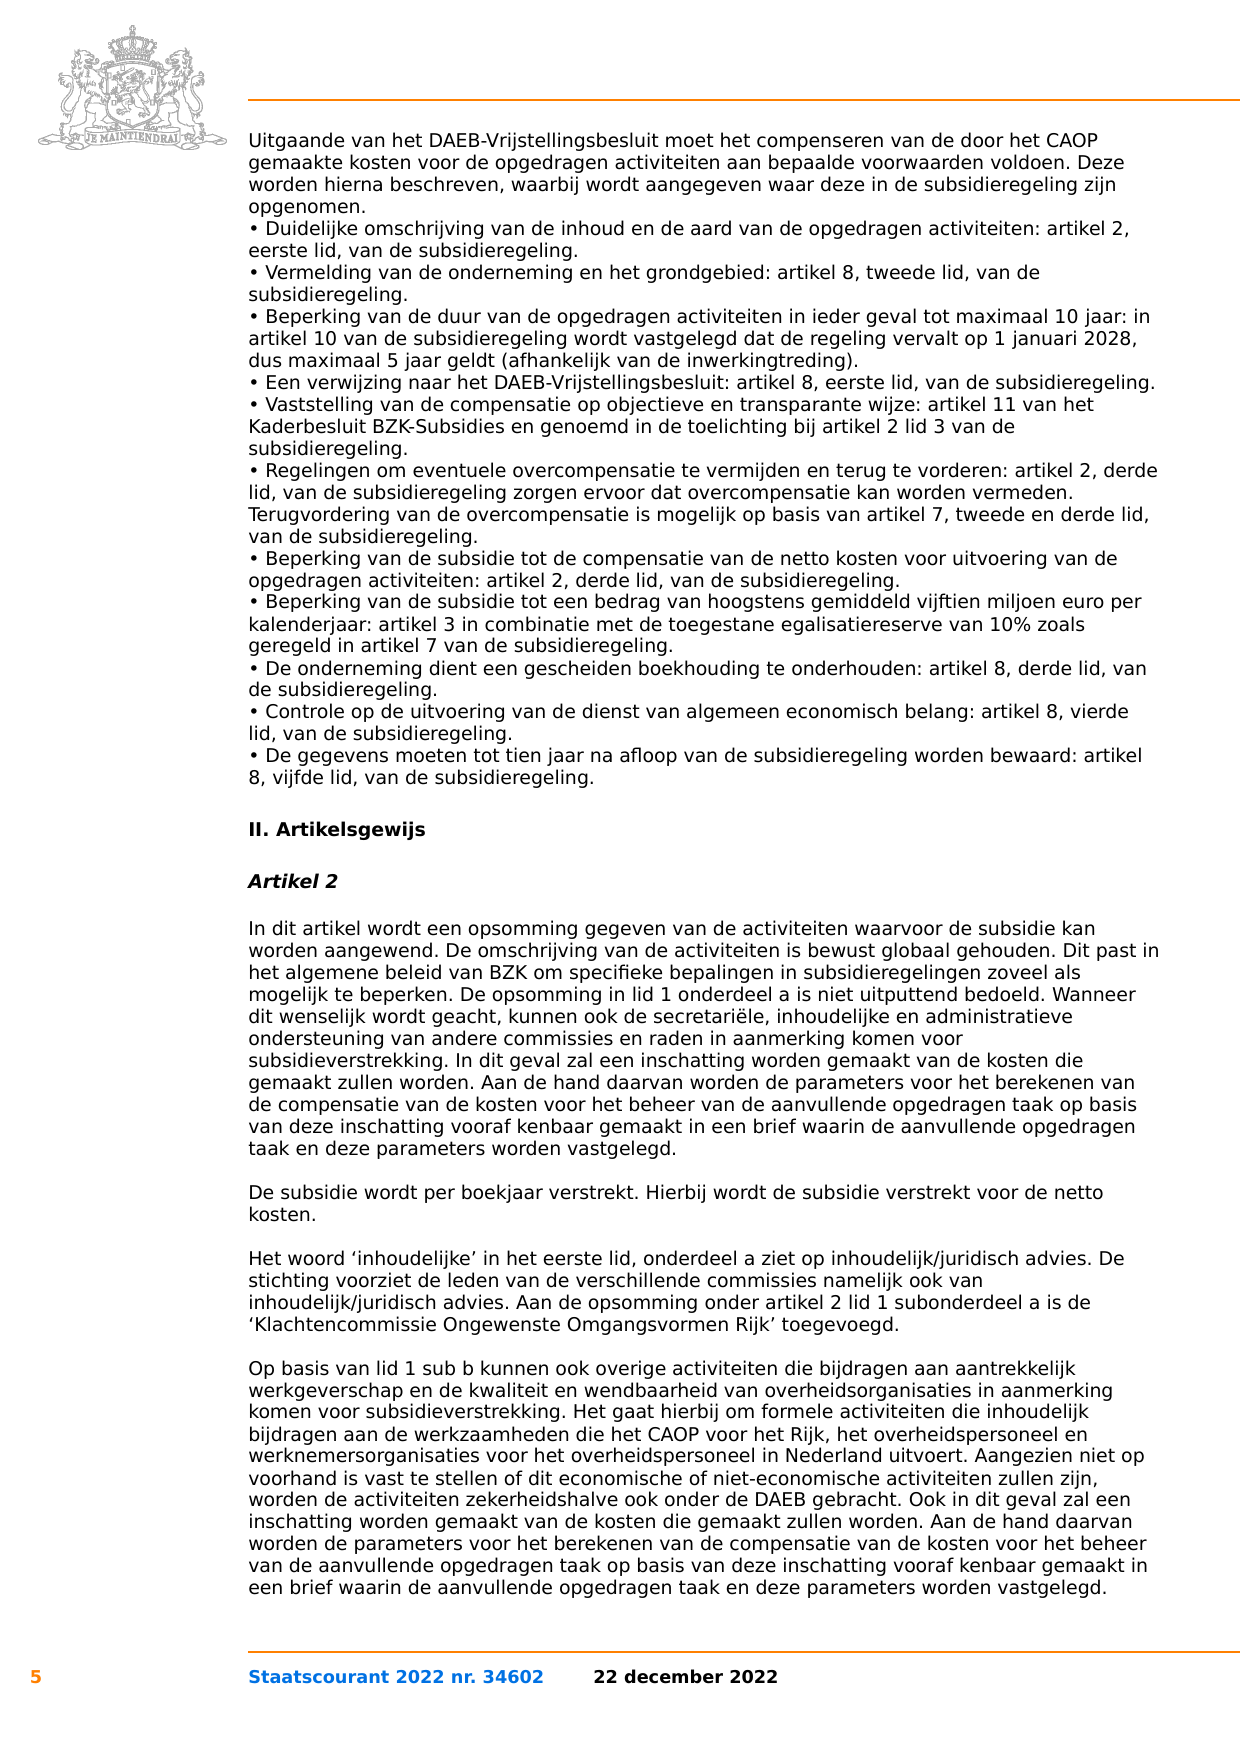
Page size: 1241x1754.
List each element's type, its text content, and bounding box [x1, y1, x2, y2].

picture [38, 25, 227, 150]
text In dit artikel wordt een opsomming gegeven van de activiteiten waarvoor de subsidie kan worden aangewend. De omschrijving van de activiteiten is bewust globaal gehouden. Dit past in het algemene beleid van BZK om specifieke bepalingen in subsidieregelingen zoveel als mogelijk te beperken. De opsomming in lid 1 onderdeel a is niet uitputtend bedoeld. Wanneer dit wenselijk wordt geacht, kunnen ook de secretariële, inhoudelijke en administratieve ondersteuning van andere commissies en raden in aanmerking komen voor subsidieverstrekking. In dit geval zal een inschatting worden gemaakt van de kosten die gemaakt zullen worden. Aan de hand daarvan worden de parameters voor het berekenen van de compensatie van de kosten voor het beheer van de aanvullende opgedragen taak op basis van deze inschatting vooraf kenbaar gemaakt in een brief waarin de aanvullende opgedragen taak en deze parameters worden vastgelegd. [248, 918, 1163, 1160]
text De subsidie wordt per boekjaar verstrekt. Hierbij wordt de subsidie verstrekt voor de netto kosten. [248, 1182, 1163, 1226]
text • Een verwijzing naar het DAEB-Vrijstellingsbesluit: artikel 8, eerste lid, van de subsidieregeling. [248, 372, 1163, 394]
text • Beperking van de subsidie tot een bedrag van hoogstens gemiddeld vijftien miljoen euro per kalenderjaar: artikel 3 in combinatie met de toegestane egalisatiereserve van 10% zoals geregeld in artikel 7 van de subsidieregeling. [248, 591, 1163, 657]
text • Regelingen om eventuele overcompensatie te vermijden en terug te vorderen: artikel 2, derde lid, van de subsidieregeling zorgen ervoor dat overcompensatie kan worden vermeden. Terugvordering van de overcompensatie is mogelijk op basis van artikel 7, tweede en derde lid, van de subsidieregeling. [248, 459, 1163, 547]
text • Beperking van de duur van de opgedragen activiteiten in ieder geval tot maximaal 10 jaar: in artikel 10 van de subsidieregeling wordt vastgelegd dat de regeling vervalt op 1 januari 2028, dus maximaal 5 jaar geldt (afhankelijk van de inwerkingtreding). [248, 306, 1163, 372]
text • De gegevens moeten tot tien jaar na afloop van de subsidieregeling worden bewaard: artikel 8, vijfde lid, van de subsidieregeling. [248, 745, 1163, 789]
text • Duidelijke omschrijving van de inhoud en de aard van de opgedragen activiteiten: artikel 2, eerste lid, van de subsidieregeling. [248, 218, 1163, 262]
text • Controle op de uitvoering van de dienst van algemeen economisch belang: artikel 8, vierde lid, van de subsidieregeling. [248, 701, 1163, 745]
text • Beperking van de subsidie tot de compensatie van de netto kosten voor uitvoering van de opgedragen activiteiten: artikel 2, derde lid, van de subsidieregeling. [248, 547, 1163, 591]
subtitle Artikel 2 [248, 871, 1163, 893]
text • Vaststelling van de compensatie op objectieve en transparante wijze: artikel 11 van het Kaderbesluit BZK-Subsidies en genoemd in de toelichting bij artikel 2 lid 3 van de subsidieregeling. [248, 394, 1163, 459]
text Uitgaande van het DAEB-Vrijstellingsbesluit moet het compenseren van de door het CAOP gemaakte kosten voor de opgedragen activiteiten aan bepaalde voorwaarden voldoen. Deze worden hierna beschreven, waarbij wordt aangegeven waar deze in de subsidieregeling zijn opgenomen. [248, 130, 1163, 218]
text • Vermelding van de onderneming en het grondgebied: artikel 8, tweede lid, van de subsidieregeling. [248, 262, 1163, 306]
text Het woord ‘inhoudelijke’ in het eerste lid, onderdeel a ziet op inhoudelijk/juridisch advies. De stichting voorziet de leden van de verschillende commissies namelijk ook van inhoudelijk/juridisch advies. Aan de opsomming onder artikel 2 lid 1 subonderdeel a is de ‘Klachtencommissie Ongewenste Omgangsvormen Rijk’ toegevoegd. [248, 1248, 1163, 1336]
subtitle II. Artikelsgewijs [248, 819, 1163, 841]
text • De onderneming dient een gescheiden boekhouding te onderhouden: artikel 8, derde lid, van de subsidieregeling. [248, 657, 1163, 701]
text Op basis van lid 1 sub b kunnen ook overige activiteiten die bijdragen aan aantrekkelijk werkgeverschap en de kwaliteit en wendbaarheid van overheidsorganisaties in aanmerking komen voor subsidieverstrekking. Het gaat hierbij om formele activiteiten die inhoudelijk bijdragen aan de werkzaamheden die het CAOP voor het Rijk, het overheidspersoneel en werknemersorganisaties voor het overheidspersoneel in Nederland uitvoert. Aangezien niet op voorhand is vast te stellen of dit economische of niet-economische activiteiten zullen zijn, worden de activiteiten zekerheidshalve ook onder de DAEB gebracht. Ook in dit geval zal een inschatting worden gemaakt van de kosten die gemaakt zullen worden. Aan de hand daarvan worden de parameters voor het berekenen van de compensatie van de kosten voor het beheer van de aanvullende opgedragen taak op basis van deze inschatting vooraf kenbaar gemaakt in een brief waarin de aanvullende opgedragen taak en deze parameters worden vastgelegd. [248, 1357, 1163, 1599]
